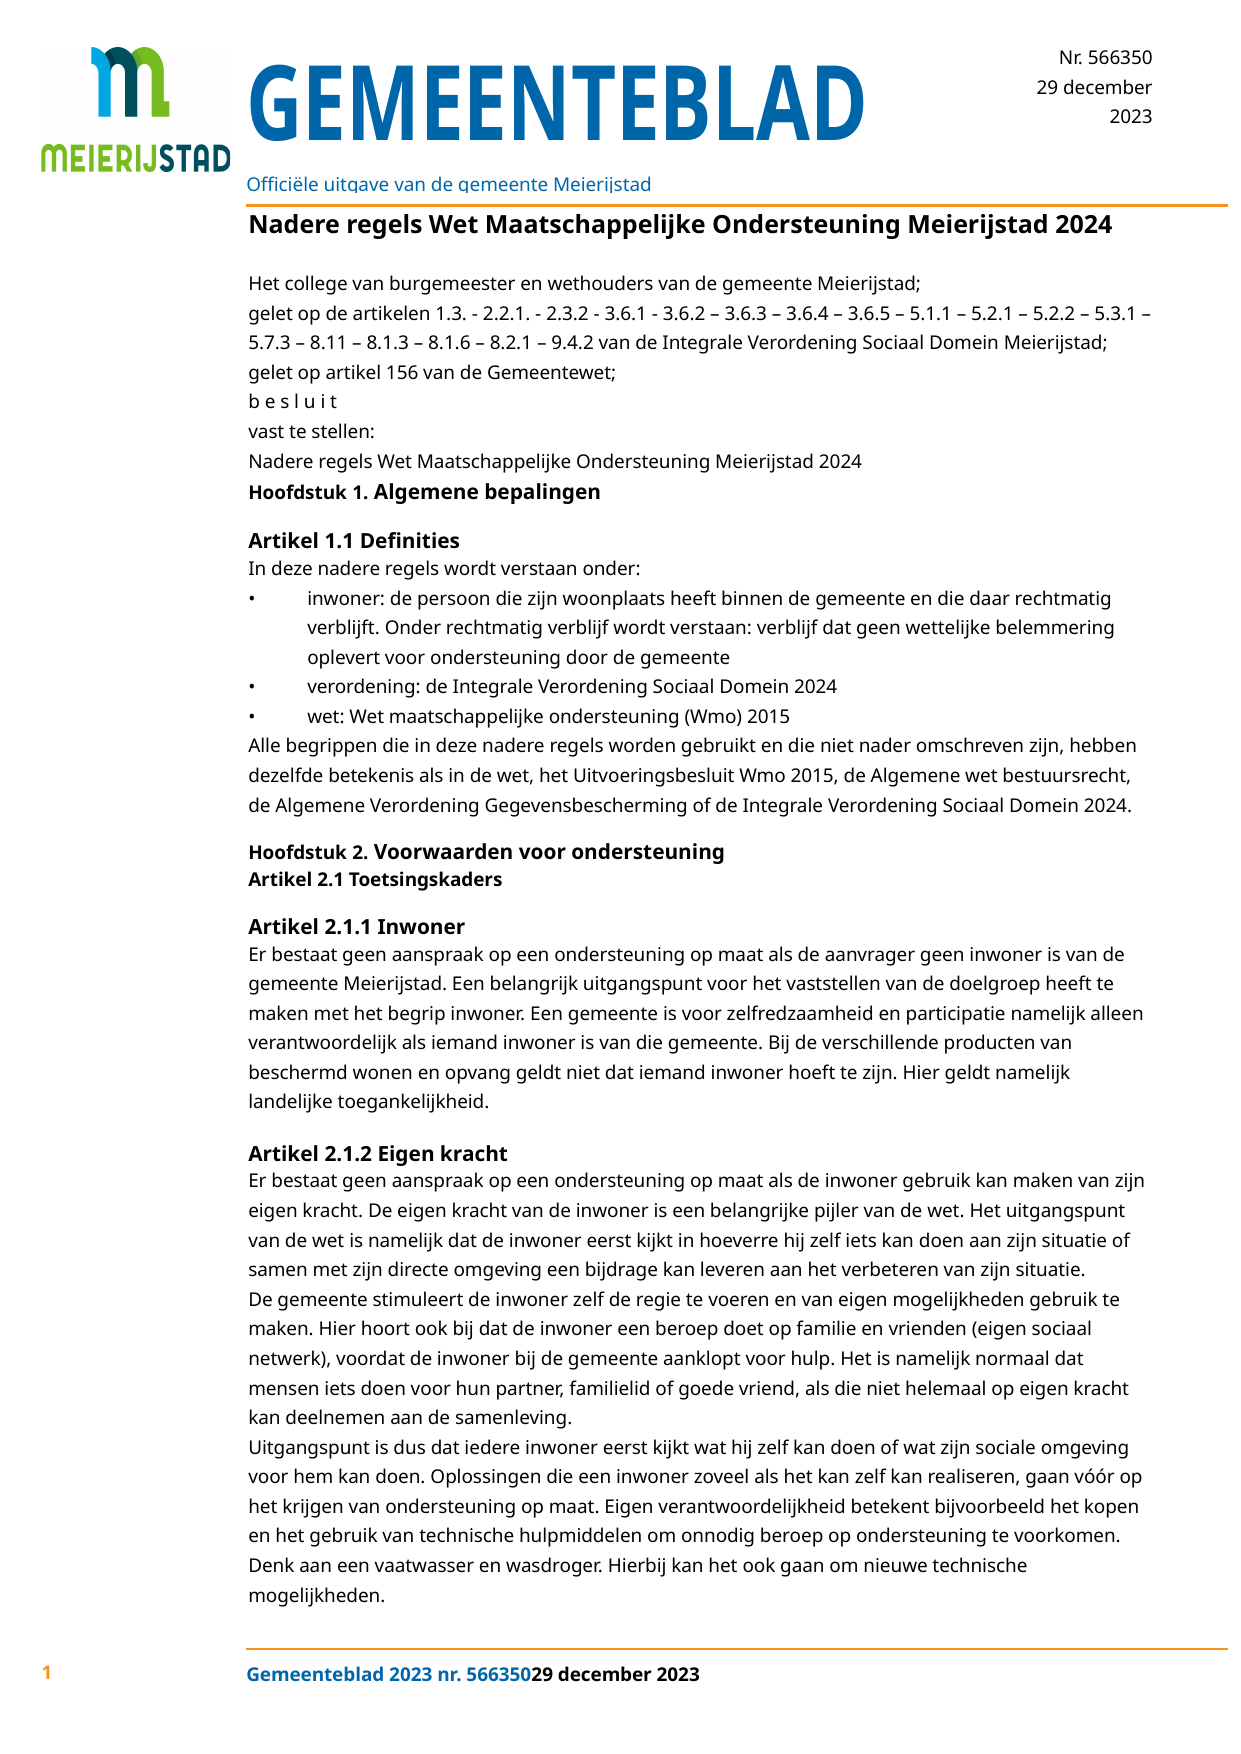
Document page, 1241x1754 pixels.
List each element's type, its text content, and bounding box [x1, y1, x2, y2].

list verordening: de Integrale Verordening Sociaal Domein 2024 [248, 673, 1152, 699]
text Het college van burgemeester en wethouders van de gemeente Meierijstad; [248, 270, 1152, 296]
text Uitgangspunt is dus dat iedere inwoner eerst kijkt wat hij zelf kan doen of wat zijn sociale omgeving voor hem kan doen. Oplossingen die een inwoner zoveel als het kan zelf kan realiseren, gaan vóór op het krijgen van ondersteuning op maat. Eigen verantwoordelijkheid betekent bijvoorbeeld het kopen en het gebruik van technische hulpmiddelen om onnodig beroep op ondersteuning te voorkomen. Denk aan een vaatwasser en wasdroger. Hierbij kan het ook gaan om nieuwe technische mogelijkheden. [248, 1434, 1152, 1607]
text Alle begrippen die in deze nadere regels worden gebruikt en die niet nader omschreven zijn, hebben dezelfde betekenis als in de wet, het Uitvoeringsbesluit Wmo 2015, de Algemene wet bestuursrecht, de Algemene Verordening Gegevensbescherming of de Integrale Verordening Sociaal Domein 2024. [248, 733, 1152, 817]
text In deze nadere regels wordt verstaan onder: [248, 555, 1152, 581]
text b e s l u i t [248, 389, 1152, 414]
text De gemeente stimuleert de inwoner zelf de regie te voeren en van eigen mogelijkheden gebruik te maken. Hier hoort ook bij dat de inwoner een beroep doet op familie en vrienden (eigen sociaal netwerk), voordat de inwoner bij de gemeente aanklopt voor hulp. Het is namelijk normaal dat mensen iets doen voor hun partner, familielid of goede vriend, als die niet helemaal op eigen kracht kan deelnemen aan de samenleving. [248, 1286, 1152, 1430]
text vast te stellen: [248, 418, 1152, 444]
text Nadere regels Wet Maatschappelijke Ondersteuning Meierijstad 2024 [248, 207, 1152, 241]
text Artikel 1.1 Definities [248, 527, 1152, 555]
text Er bestaat geen aanspraak op een ondersteuning op maat als de inwoner gebruik kan maken van zijn eigen kracht. De eigen kracht van de inwoner is een belangrijke pijler van de wet. Het uitgangspunt van de wet is namelijk dat de inwoner eerst kijkt in hoeverre hij zelf iets kan doen aan zijn situatie of samen met zijn directe omgeving een bijdrage kan leveren aan het verbeteren van zijn situatie. [248, 1168, 1152, 1282]
text Artikel 2.1.1 Inwoner [248, 912, 1152, 941]
list inwoner: de persoon die zijn woonplaats heeft binnen de gemeente en die daar rechtmatig verblijft. Onder rechtmatig verblijf wordt verstaan: verblijf dat geen wettelijke belemmering oplevert voor ondersteuning door de gemeente [248, 585, 1152, 669]
list wet: Wet maatschappelijke ondersteuning (Wmo) 2015 [248, 703, 1152, 729]
text Hoofdstuk 2. Voorwaarden voor ondersteuning [248, 837, 1152, 866]
text Nadere regels Wet Maatschappelijke Ondersteuning Meierijstad 2024 [248, 448, 1152, 473]
text gelet op de artikelen 1.3. - 2.2.1. - 2.3.2 - 3.6.1 - 3.6.2 – 3.6.3 – 3.6.4 – 3.6.5 – 5.1.1 – 5.2.1 – 5.2.2 – 5.3.1 – 5.7.3 – 8.11 – 8.1.3 – 8.1.6 – 8.2.1 – 9.4.2 van de Integrale Verordening Sociaal Domein Meierijstad; [248, 300, 1152, 355]
text Hoofdstuk 1. Algemene bepalingen [248, 477, 1152, 506]
text Artikel 2.1 Toetsingskaders [248, 866, 1152, 892]
text gelet op artikel 156 van de Gemeentewet; [248, 359, 1152, 385]
text Artikel 2.1.2 Eigen kracht [248, 1139, 1152, 1168]
picture [41, 47, 231, 172]
text Er bestaat geen aanspraak op een ondersteuning op maat als de aanvrager geen inwoner is van de gemeente Meierijstad. Een belangrijk uitgangspunt voor het vaststellen van de doelgroep heeft te maken met het begrip inwoner. Een gemeente is voor zelfredzaamheid en participatie namelijk alleen verantwoordelijk als iemand inwoner is van die gemeente. Bij de verschillende producten van beschermd wonen en opvang geldt niet dat iemand inwoner hoeft te zijn. Hier geldt namelijk landelijke toegankelijkheid. [248, 941, 1152, 1114]
